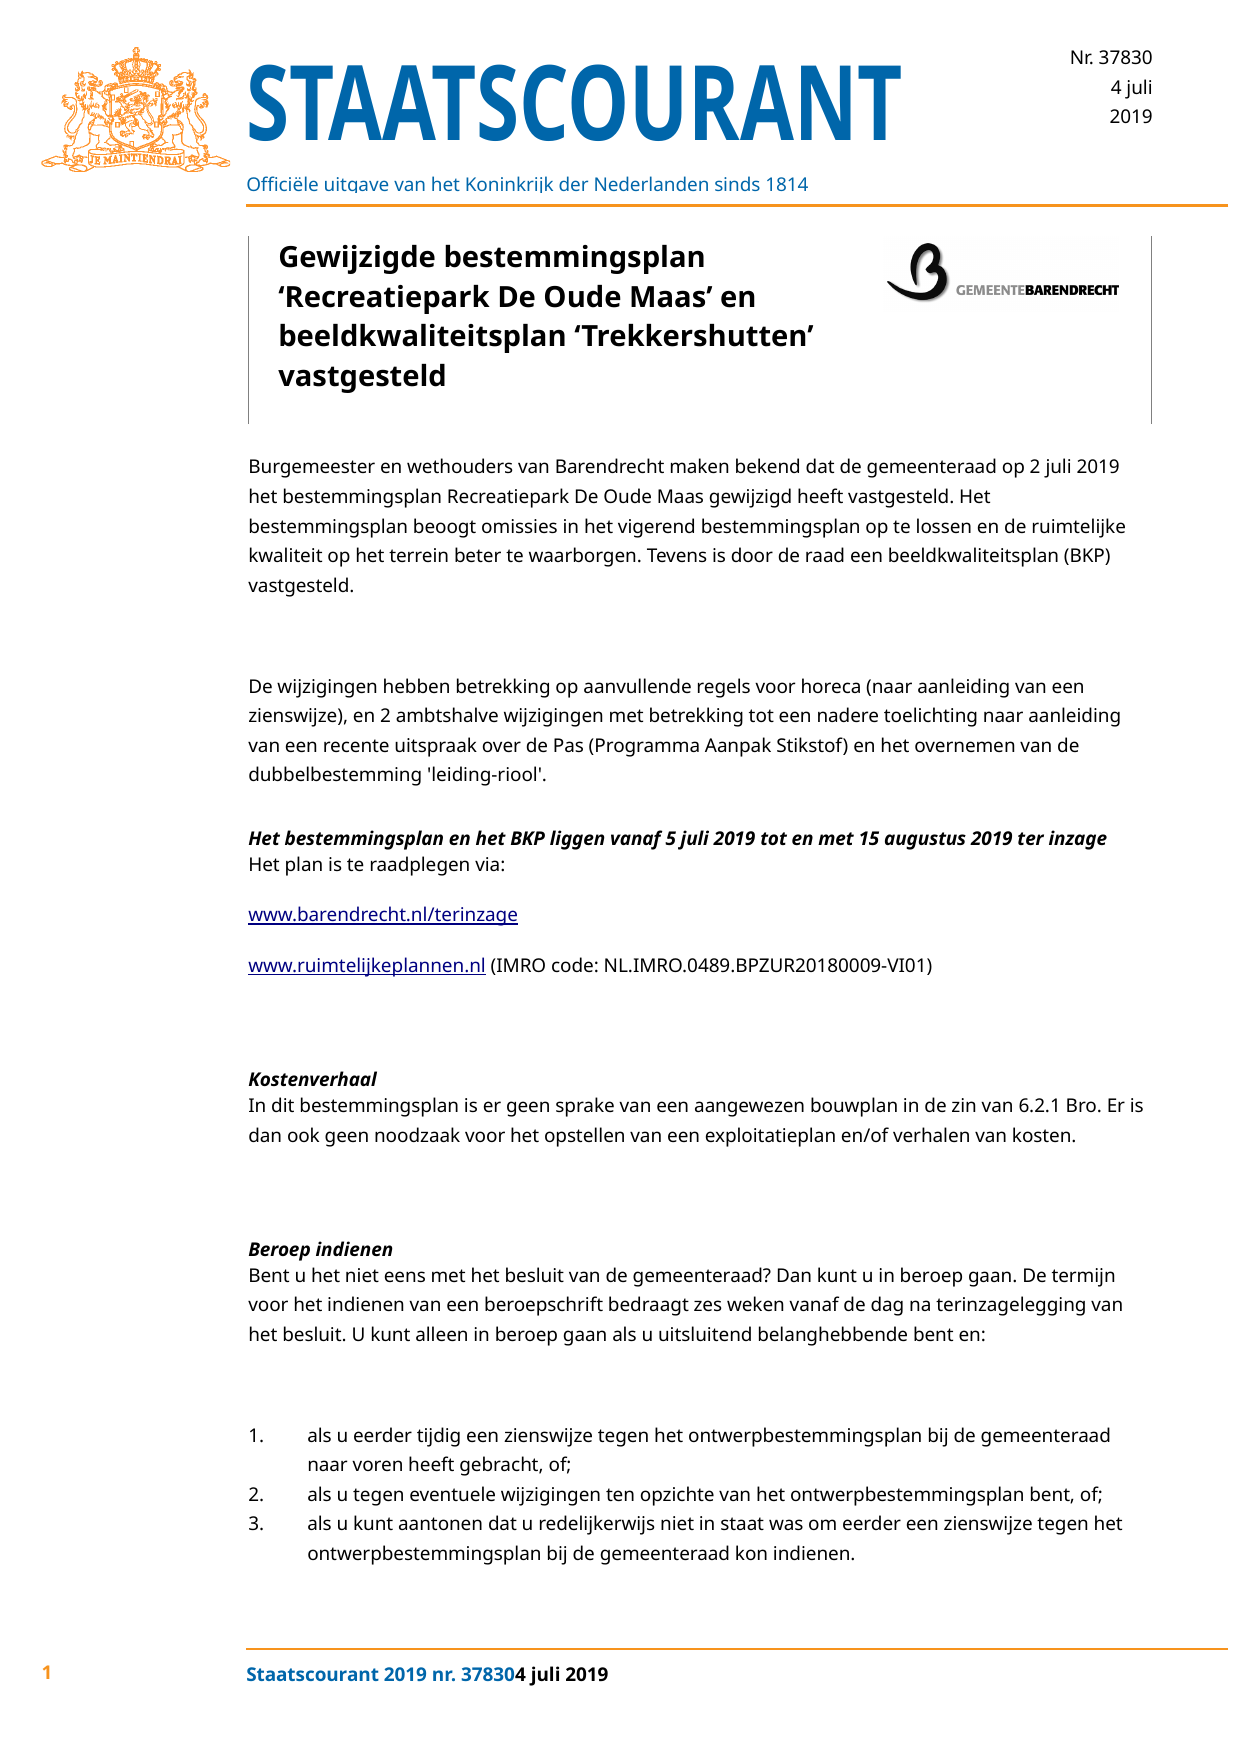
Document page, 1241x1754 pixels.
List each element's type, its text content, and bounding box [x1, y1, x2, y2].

text Kostenverhaal [248, 1066, 1152, 1092]
text In dit bestemmingsplan is er geen sprake van een aangewezen bouwplan in de zin van 6.2.1 Bro. Er is dan ook geen noodzaak voor het opstellen van een exploitatieplan en/of verhalen van kosten. [248, 1092, 1152, 1147]
text Burgemeester en wethouders van Barendrecht maken bekend dat de gemeenteraad op 2 juli 2019 het bestemmingsplan Recreatiepark De Oude Maas gewijzigd heeft vastgesteld. Het bestemmingsplan beoogt omissies in het vigerend bestemmingsplan op te lossen en de ruimtelijke kwaliteit op het terrein beter te waarborgen. Tevens is door de raad een beeldkwaliteitsplan (BKP) vastgesteld. [248, 454, 1152, 598]
text Het bestemmingsplan en het BKP liggen vanaf 5 juli 2019 tot en met 15 augustus 2019 ter inzage [248, 826, 1152, 851]
text Het plan is te raadplegen via: [248, 851, 1152, 877]
text Bent u het niet eens met het besluit van de gemeenteraad? Dan kunt u in beroep gaan. De termijn voor het indienen van een beroepschrift bedraagt zes weken vanaf de dag na terinzagelegging van het besluit. U kunt alleen in beroep gaan als u uitsluitend belanghebbende bent en: [248, 1262, 1152, 1347]
text Beroep indienen [248, 1236, 1152, 1262]
text www.ruimtelijkeplannen.nl (IMRO code: NL.IMRO.0489.BPZUR20180009-VI01) [248, 952, 1152, 978]
text www.barendrecht.nl/terinzage [248, 902, 1152, 927]
table_header [850, 236, 1151, 424]
list als u kunt aantonen dat u redelijkerwijs niet in staat was om eerder een zienswijze tegen het ontwerpbestemmingsplan bij de gemeenteraad kon indienen. [248, 1511, 1152, 1566]
list als u eerder tijdig een zienswijze tegen het ontwerpbestemmingsplan bij de gemeenteraad naar voren heeft gebracht, of; [248, 1422, 1152, 1477]
list als u tegen eventuele wijzigingen ten opzichte van het ontwerpbestemmingsplan bent, of; [248, 1481, 1152, 1507]
picture [41, 47, 231, 172]
text De wijzigingen hebben betrekking op aanvullende regels voor horeca (naar aanleiding van een zienswijze), en 2 ambtshalve wijzigingen met betrekking tot een nadere toelichting naar aanleiding van een recente uitspraak over de Pas (Programma Aanpak Stikstof) en het overnemen van de dubbelbestemming 'leiding-riool'. [248, 673, 1152, 787]
picture [882, 236, 1119, 312]
table_header Gewijzigde bestemmingsplan ‘Recreatiepark De Oude Maas’ en beeldkwaliteitsplan ‘Trekkershutten’ vastgesteld [249, 236, 850, 424]
